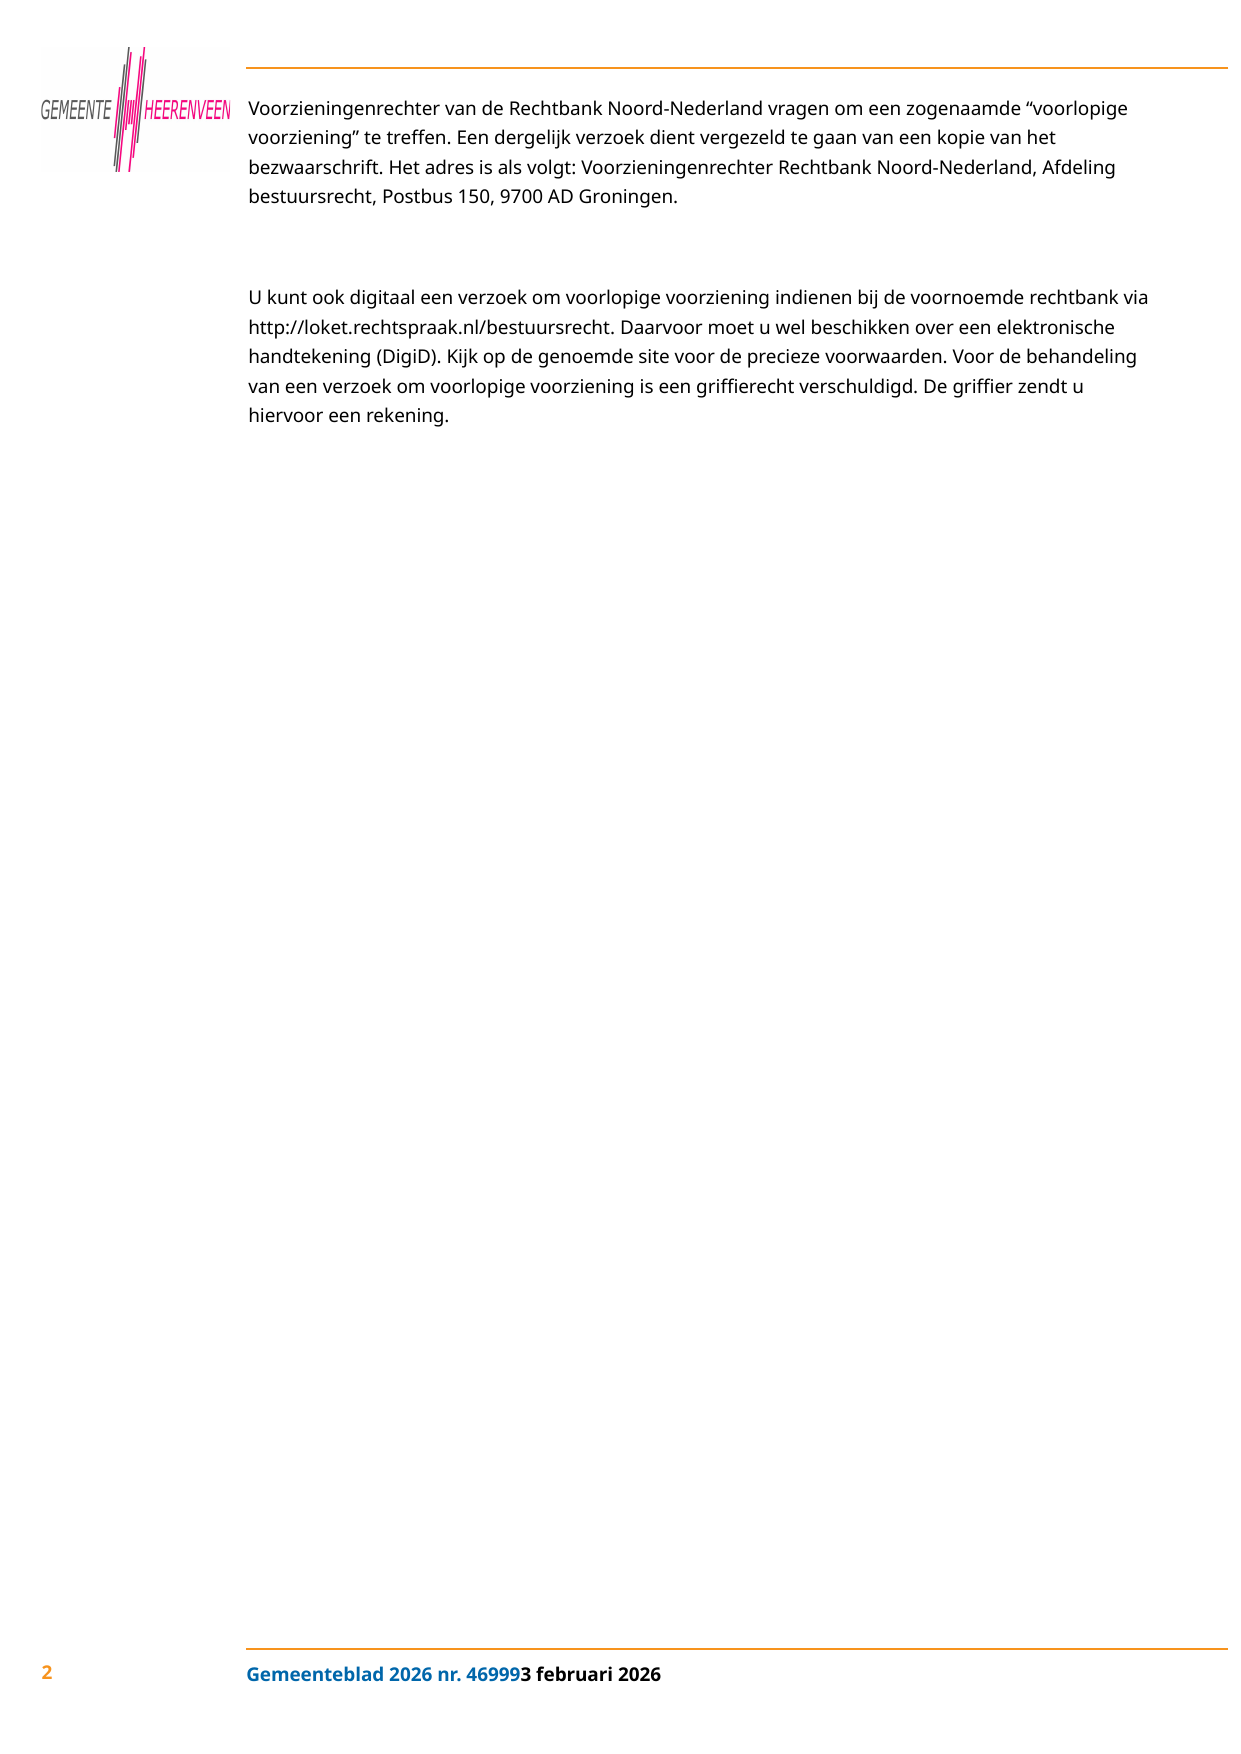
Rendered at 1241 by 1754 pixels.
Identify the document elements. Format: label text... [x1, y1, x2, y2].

text Voorzieningenrechter van de Rechtbank Noord-Nederland vragen om een zogenaamde “voorlopige voorziening” te treffen. Een dergelijk verzoek dient vergezeld te gaan van een kopie van het bezwaarschrift. Het adres is als volgt: Voorzieningenrechter Rechtbank Noord-Nederland, Afdeling bestuursrecht, Postbus 150, 9700 AD Groningen. [248, 95, 1152, 209]
text U kunt ook digitaal een verzoek om voorlopige voorziening indienen bij de voornoemde rechtbank via http://loket.rechtspraak.nl/bestuursrecht. Daarvoor moet u wel beschikken over een elektronische handtekening (DigiD). Kijk op de genoemde site voor de precieze voorwaarden. Voor de behandeling van een verzoek om voorlopige voorziening is een griffierecht verschuldigd. De griffier zendt u hiervoor een rekening. [248, 284, 1152, 428]
picture [41, 47, 231, 172]
